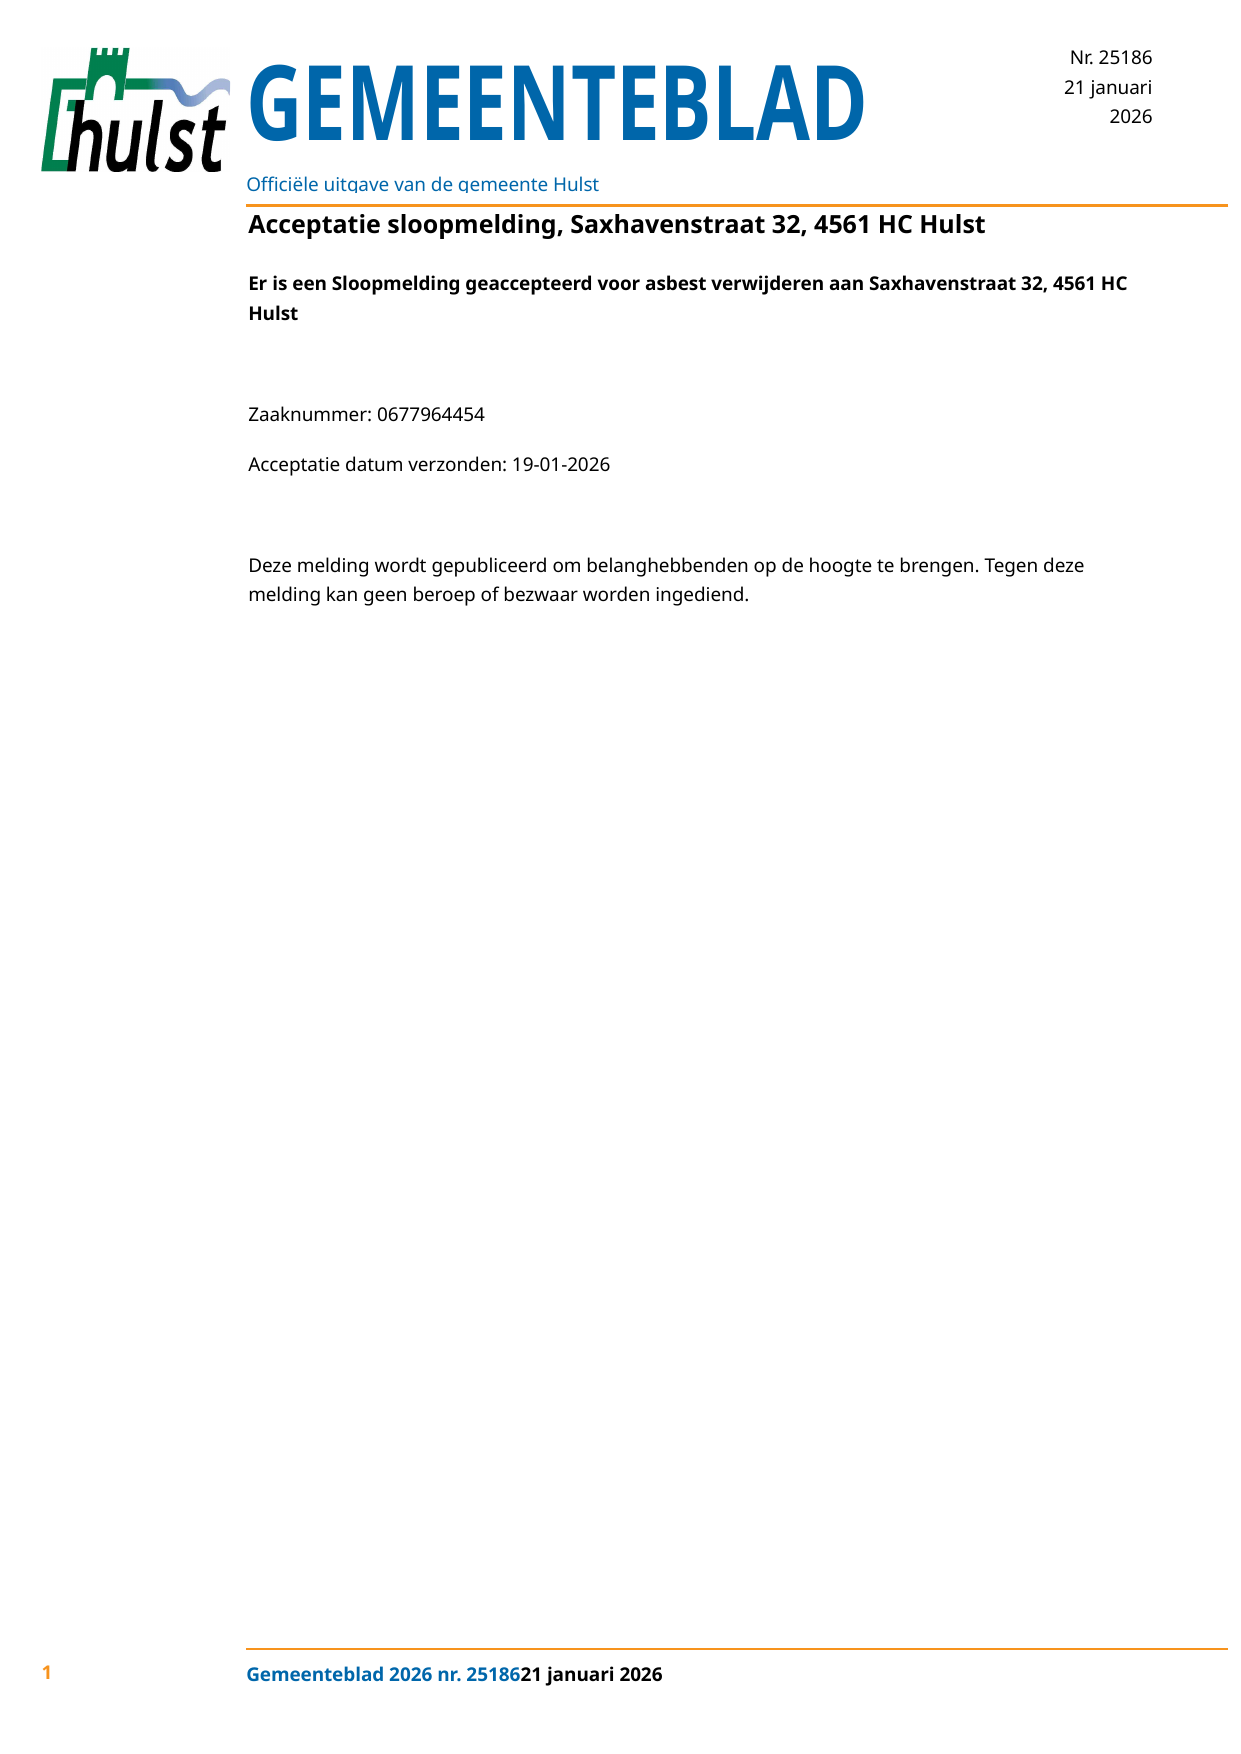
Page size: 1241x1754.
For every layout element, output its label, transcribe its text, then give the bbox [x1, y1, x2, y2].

text Er is een Sloopmelding geaccepteerd voor asbest verwijderen aan Saxhavenstraat 32, 4561 HC Hulst [248, 270, 1152, 326]
text Acceptatie datum verzonden: 19-01-2026 [248, 451, 1152, 477]
text Zaaknummer: 0677964454 [248, 401, 1152, 426]
picture [41, 47, 231, 172]
text Acceptatie sloopmelding, Saxhavenstraat 32, 4561 HC Hulst [248, 207, 1152, 241]
text Deze melding wordt gepubliceerd om belanghebbenden op de hoogte te brengen. Tegen deze melding kan geen beroep of bezwaar worden ingediend. [248, 552, 1152, 607]
